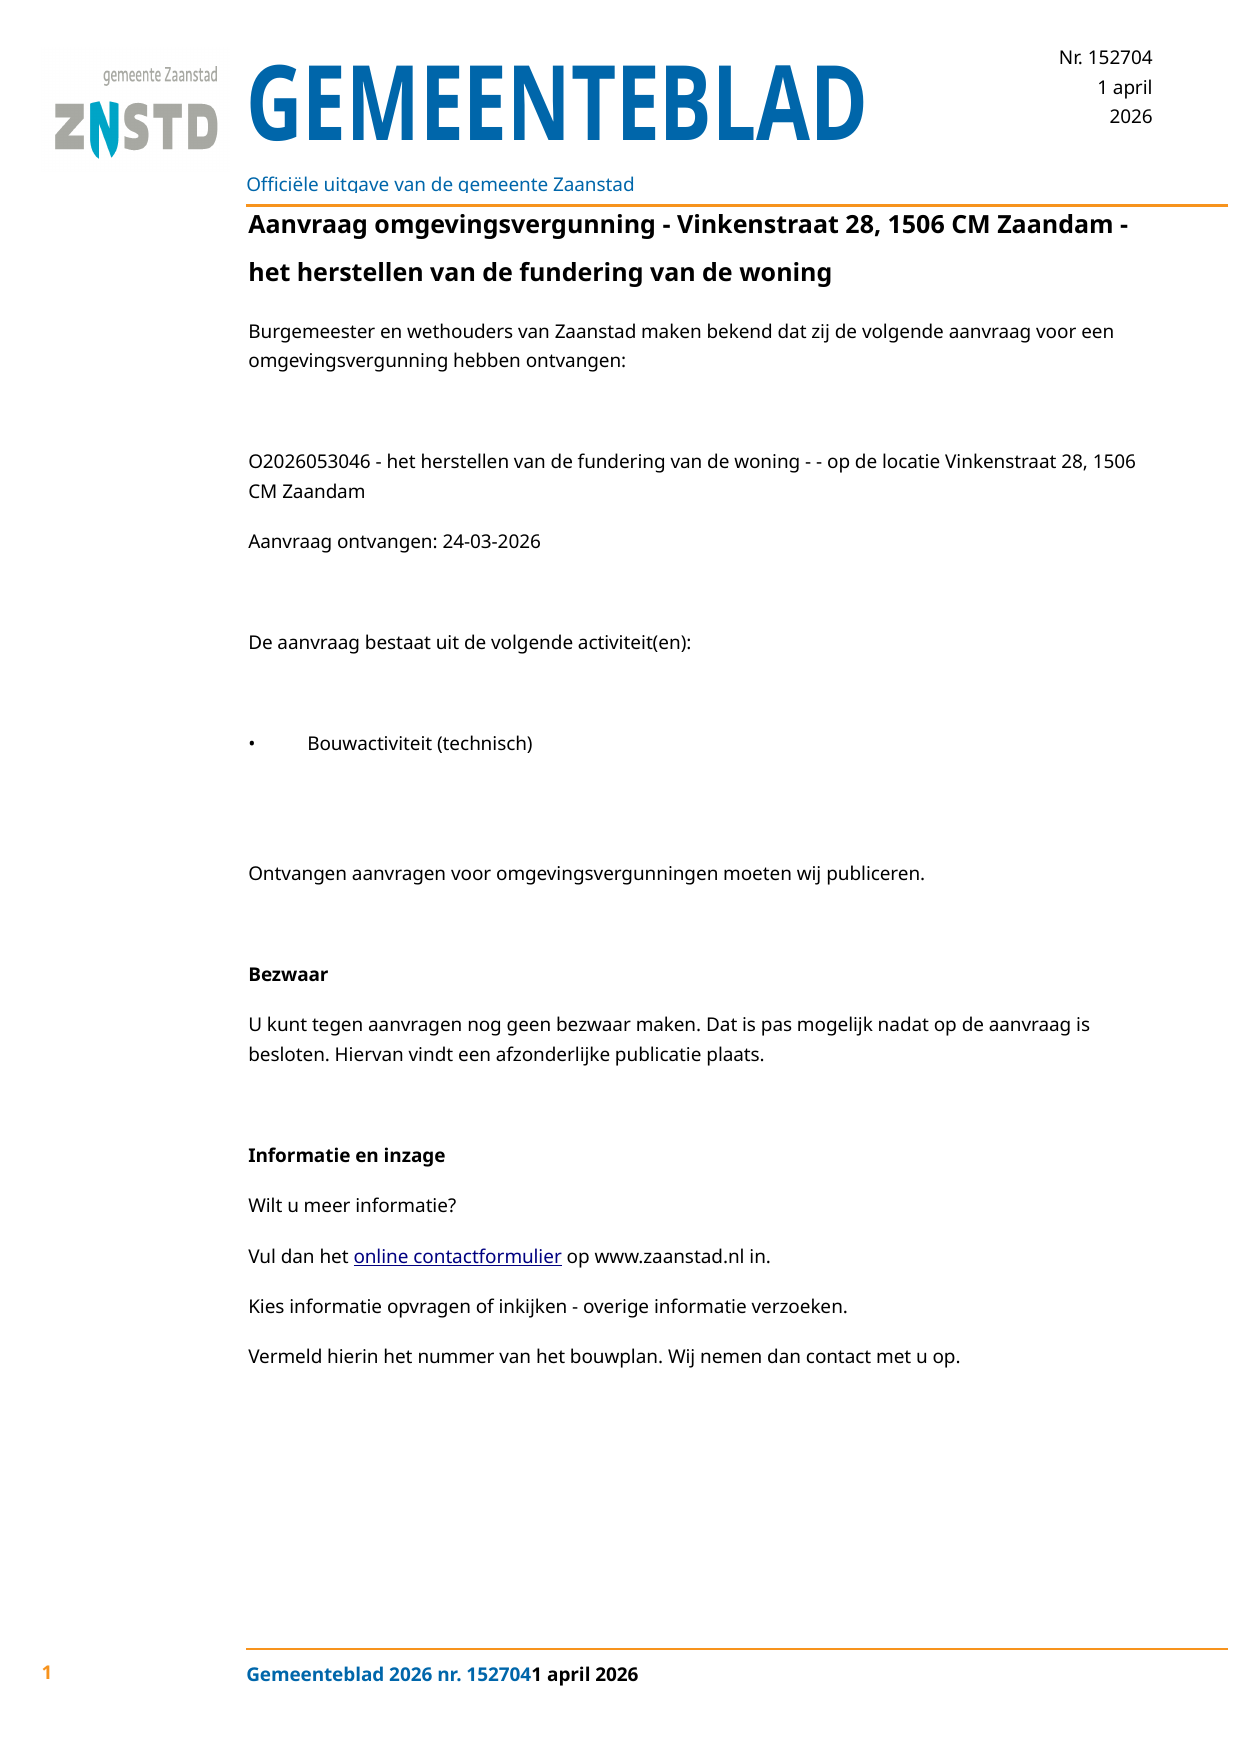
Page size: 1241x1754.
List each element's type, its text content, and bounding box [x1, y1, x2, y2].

text Aanvraag omgevingsvergunning - Vinkenstraat 28, 1506 CM Zaandam - het herstellen van de fundering van de woning [248, 207, 1152, 288]
text Vul dan het online contactformulier op www.zaanstad.nl in. [248, 1243, 1152, 1269]
text Aanvraag ontvangen: 24-03-2026 [248, 528, 1152, 554]
text O2026053046 - het herstellen van de fundering van de woning - - op de locatie Vinkenstraat 28, 1506 CM Zaandam [248, 448, 1152, 504]
text Wilt u meer informatie? [248, 1192, 1152, 1218]
text Informatie en inzage [248, 1142, 1152, 1168]
picture [41, 47, 231, 172]
text Kies informatie opvragen of inkijken - overige informatie verzoeken. [248, 1293, 1152, 1319]
text Ontvangen aanvragen voor omgevingsvergunningen moeten wij publiceren. [248, 860, 1152, 886]
text U kunt tegen aanvragen nog geen bezwaar maken. Dat is pas mogelijk nadat op de aanvraag is besloten. Hiervan vindt een afzonderlijke publicatie plaats. [248, 1012, 1152, 1067]
text Vermeld hierin het nummer van het bouwplan. Wij nemen dan contact met u op. [248, 1344, 1152, 1369]
list Bouwactiviteit (technisch) [248, 730, 1152, 756]
text Burgemeester en wethouders van Zaanstad maken bekend dat zij de volgende aanvraag voor een omgevingsvergunning hebben ontvangen: [248, 318, 1152, 373]
text De aanvraag bestaat uit de volgende activiteit(en): [248, 629, 1152, 655]
text Bezwaar [248, 961, 1152, 987]
